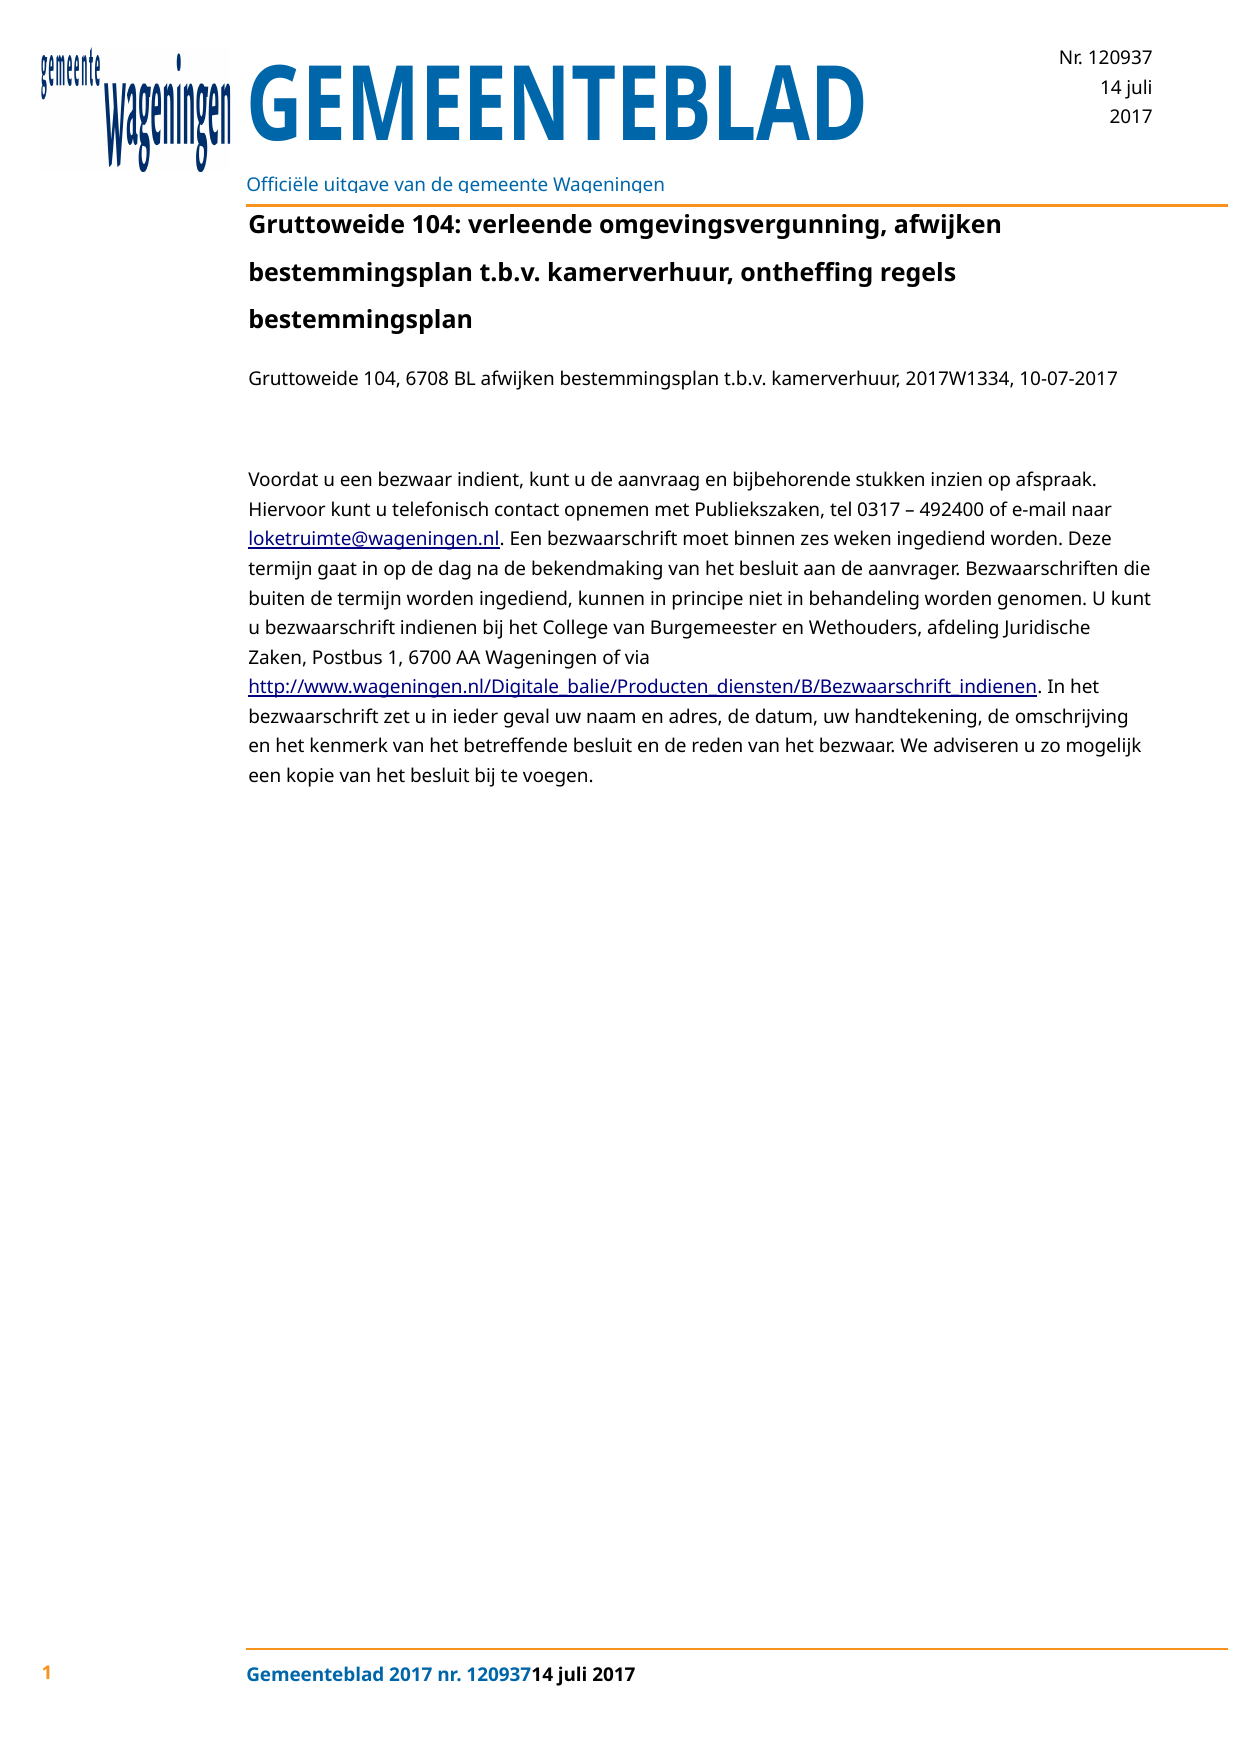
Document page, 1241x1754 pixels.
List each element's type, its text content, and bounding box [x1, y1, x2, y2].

text Gruttoweide 104, 6708 BL afwijken bestemmingsplan t.b.v. kamerverhuur, 2017W1334, 10-07-2017 [248, 366, 1152, 391]
text Gruttoweide 104: verleende omgevingsvergunning, afwijken bestemmingsplan t.b.v. kamerverhuur, ontheffing regels bestemmingsplan [248, 207, 1152, 336]
text Voordat u een bezwaar indient, kunt u de aanvraag en bijbehorende stukken inzien op afspraak. Hiervoor kunt u telefonisch contact opnemen met Publiekszaken, tel 0317 – 492400 of e-mail naar loketruimte@wageningen.nl. Een bezwaarschrift moet binnen zes weken ingediend worden. Deze termijn gaat in op de dag na de bekendmaking van het besluit aan de aanvrager. Bezwaarschriften die buiten de termijn worden ingediend, kunnen in principe niet in behandeling worden genomen. U kunt u bezwaarschrift indienen bij het College van Burgemeester en Wethouders, afdeling Juridische Zaken, Postbus 1, 6700 AA Wageningen of via http://www.wageningen.nl/Digitale_balie/Producten_diensten/B/Bezwaarschrift_indienen. In het bezwaarschrift zet u in ieder geval uw naam en adres, de datum, uw handtekening, de omschrijving en het kenmerk van het betreffende besluit en de reden van het bezwaar. We adviseren u zo mogelijk een kopie van het besluit bij te voegen. [248, 466, 1152, 788]
picture [41, 47, 231, 172]
